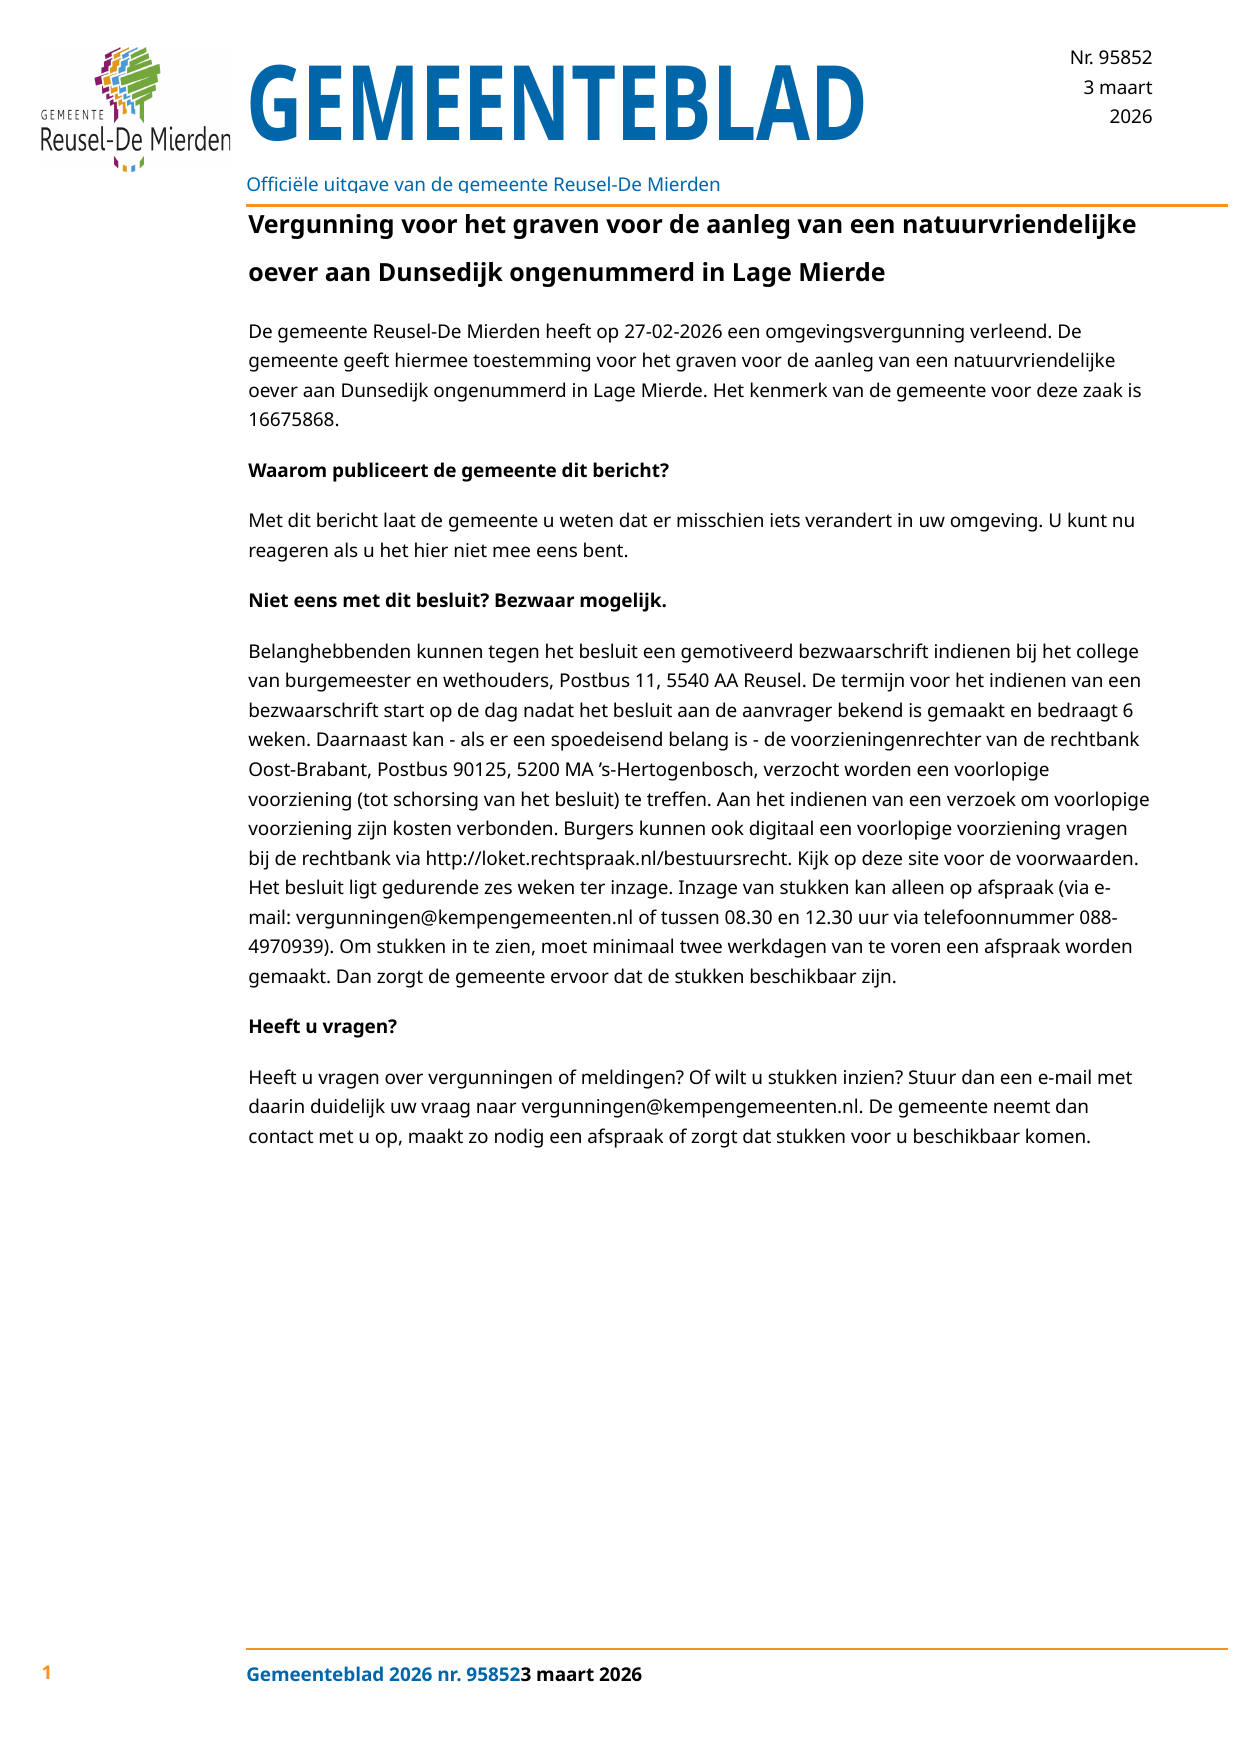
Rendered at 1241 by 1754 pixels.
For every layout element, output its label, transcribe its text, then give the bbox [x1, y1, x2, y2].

text Met dit bericht laat de gemeente u weten dat er misschien iets verandert in uw omgeving. U kunt nu reageren als u het hier niet mee eens bent. [248, 507, 1152, 563]
text Vergunning voor het graven voor de aanleg van een natuurvriendelijke oever aan Dunsedijk ongenummerd in Lage Mierde [248, 207, 1152, 288]
text Belanghebbenden kunnen tegen het besluit een gemotiveerd bezwaarschrift indienen bij het college van burgemeester en wethouders, Postbus 11, 5540 AA Reusel. De termijn voor het indienen van een bezwaarschrift start op de dag nadat het besluit aan de aanvrager bekend is gemaakt en bedraagt 6 weken. Daarnaast kan - als er een spoedeisend belang is - de voorzieningenrechter van de rechtbank Oost-Brabant, Postbus 90125, 5200 MA ’s-Hertogenbosch, verzocht worden een voorlopige voorziening (tot schorsing van het besluit) te treffen. Aan het indienen van een verzoek om voorlopige voorziening zijn kosten verbonden. Burgers kunnen ook digitaal een voorlopige voorziening vragen bij de rechtbank via http://loket.rechtspraak.nl/bestuursrecht. Kijk op deze site voor de voorwaarden. Het besluit ligt gedurende zes weken ter inzage. Inzage van stukken kan alleen op afspraak (via e-mail: vergunningen@kempengemeenten.nl of tussen 08.30 en 12.30 uur via telefoonnummer 088-4970939). Om stukken in te zien, moet minimaal twee werkdagen van te voren een afspraak worden gemaakt. Dan zorgt de gemeente ervoor dat de stukken beschikbaar zijn. [248, 638, 1152, 989]
text Heeft u vragen over vergunningen of meldingen? Of wilt u stukken inzien? Stuur dan een e-mail met daarin duidelijk uw vraag naar vergunningen@kempengemeenten.nl. De gemeente neemt dan contact met u op, maakt zo nodig een afspraak of zorgt dat stukken voor u beschikbaar komen. [248, 1064, 1152, 1149]
text De gemeente Reusel-De Mierden heeft op 27-02-2026 een omgevingsvergunning verleend. De gemeente geeft hiermee toestemming voor het graven voor de aanleg van een natuurvriendelijke oever aan Dunsedijk ongenummerd in Lage Mierde. Het kenmerk van de gemeente voor deze zaak is 16675868. [248, 318, 1152, 432]
picture [41, 47, 231, 172]
text Waarom publiceert de gemeente dit bericht? [248, 457, 1152, 483]
text Heeft u vragen? [248, 1014, 1152, 1039]
text Niet eens met dit besluit? Bezwaar mogelijk. [248, 587, 1152, 613]
